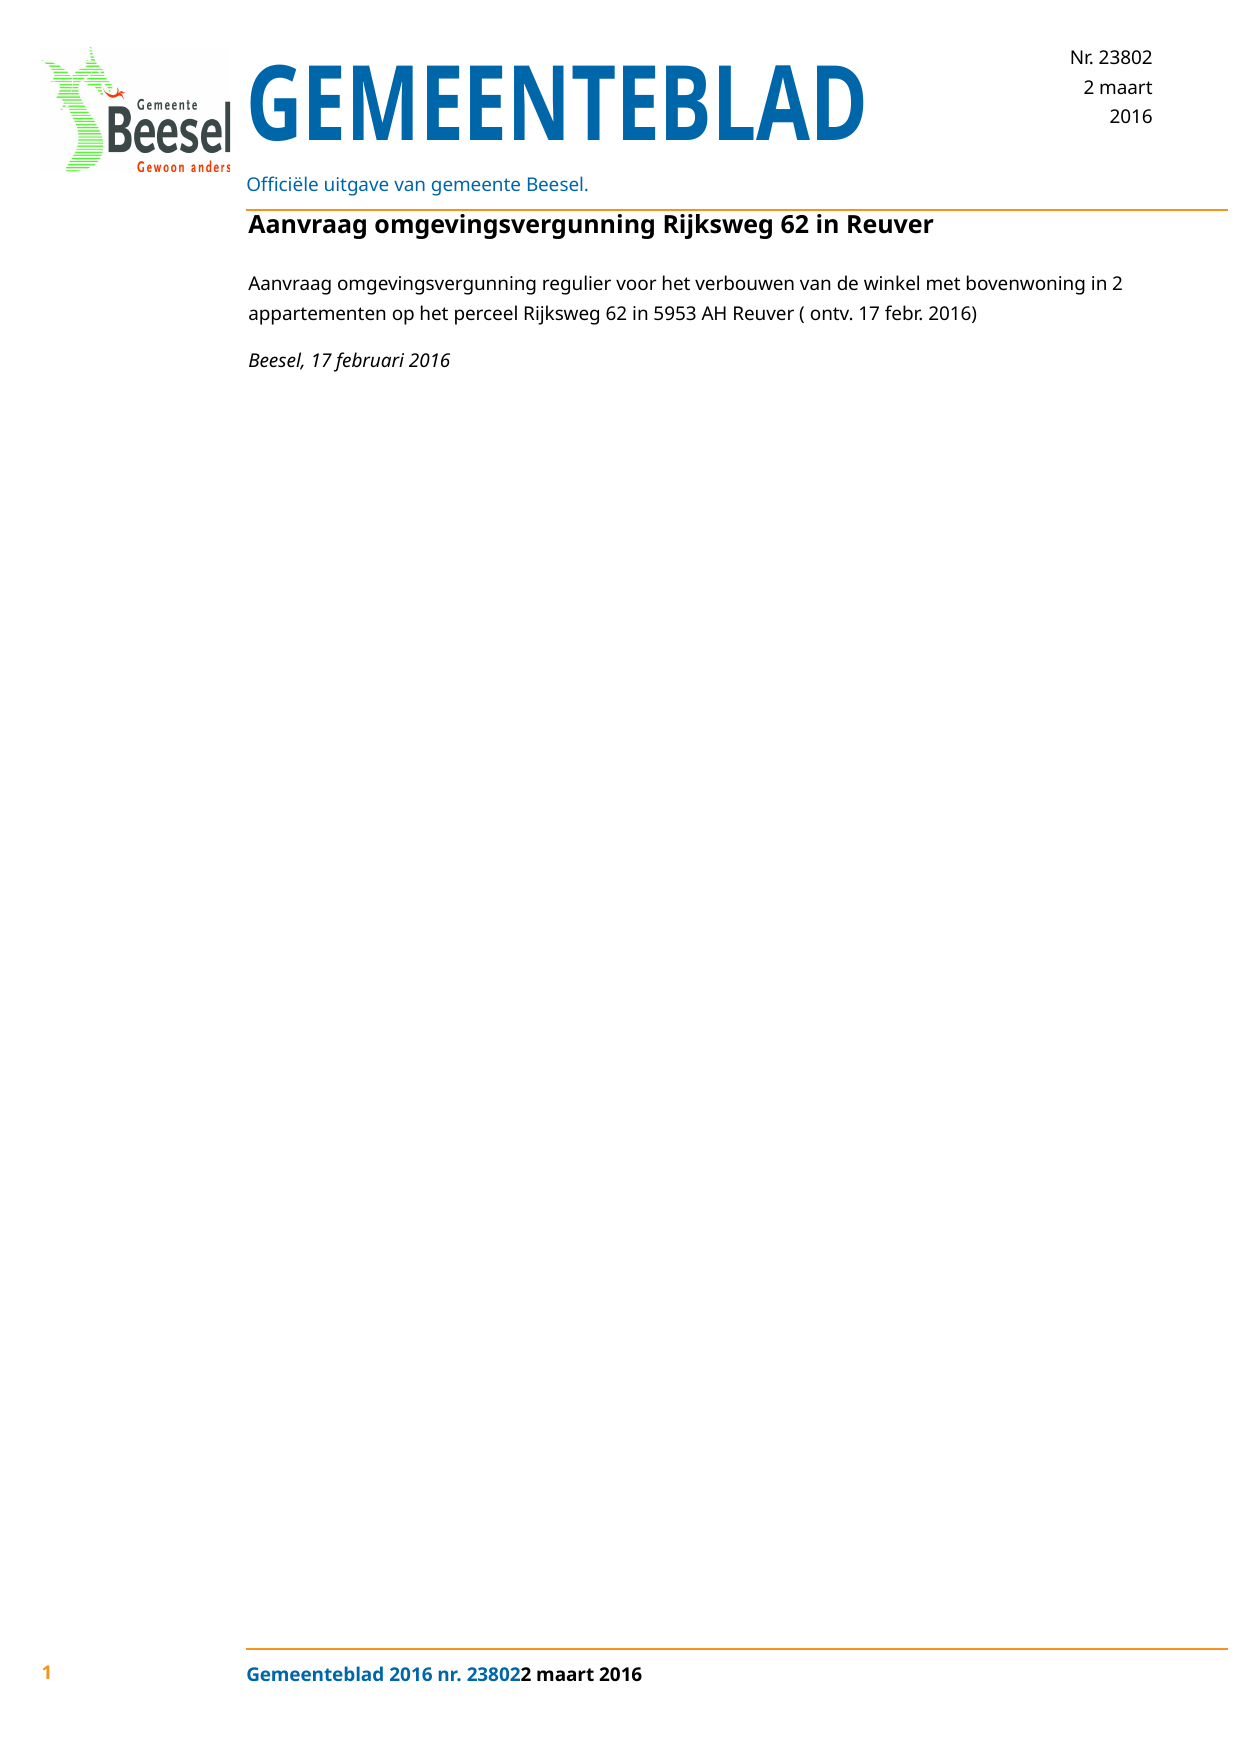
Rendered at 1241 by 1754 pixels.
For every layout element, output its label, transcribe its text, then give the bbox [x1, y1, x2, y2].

text Aanvraag omgevingsvergunning regulier voor het verbouwen van de winkel met bovenwoning in 2 appartementen op het perceel Rijksweg 62 in 5953 AH Reuver ( ontv. 17 febr. 2016) [248, 270, 1152, 326]
picture [41, 47, 231, 172]
text Beesel, 17 februari 2016 [248, 348, 1152, 373]
text Aanvraag omgevingsvergunning Rijksweg 62 in Reuver [248, 211, 1152, 241]
